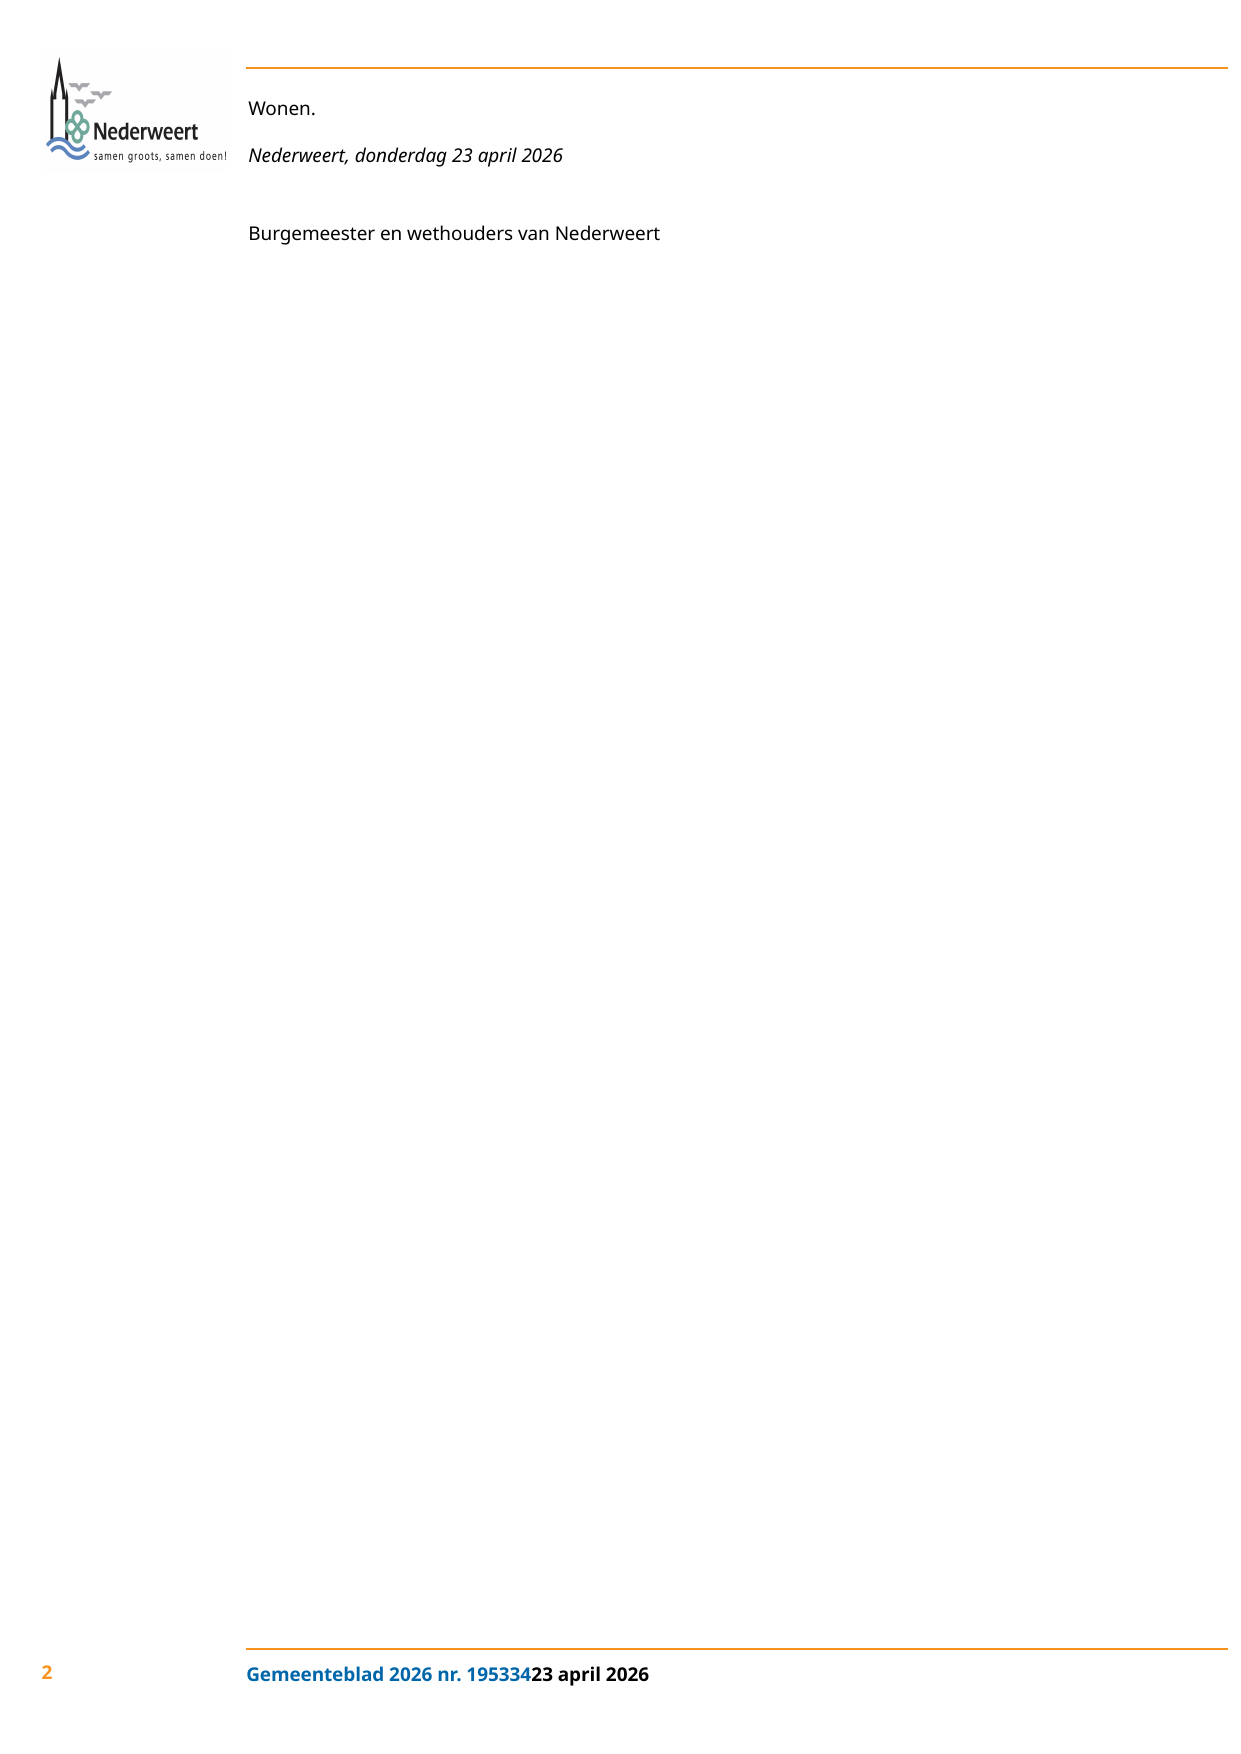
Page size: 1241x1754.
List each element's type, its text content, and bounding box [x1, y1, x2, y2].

text Nederweert, donderdag 23 april 2026 [248, 143, 1152, 168]
text Burgemeester en wethouders van Nederweert [248, 220, 1152, 246]
picture [41, 47, 231, 172]
text Wonen. [248, 95, 1152, 121]
